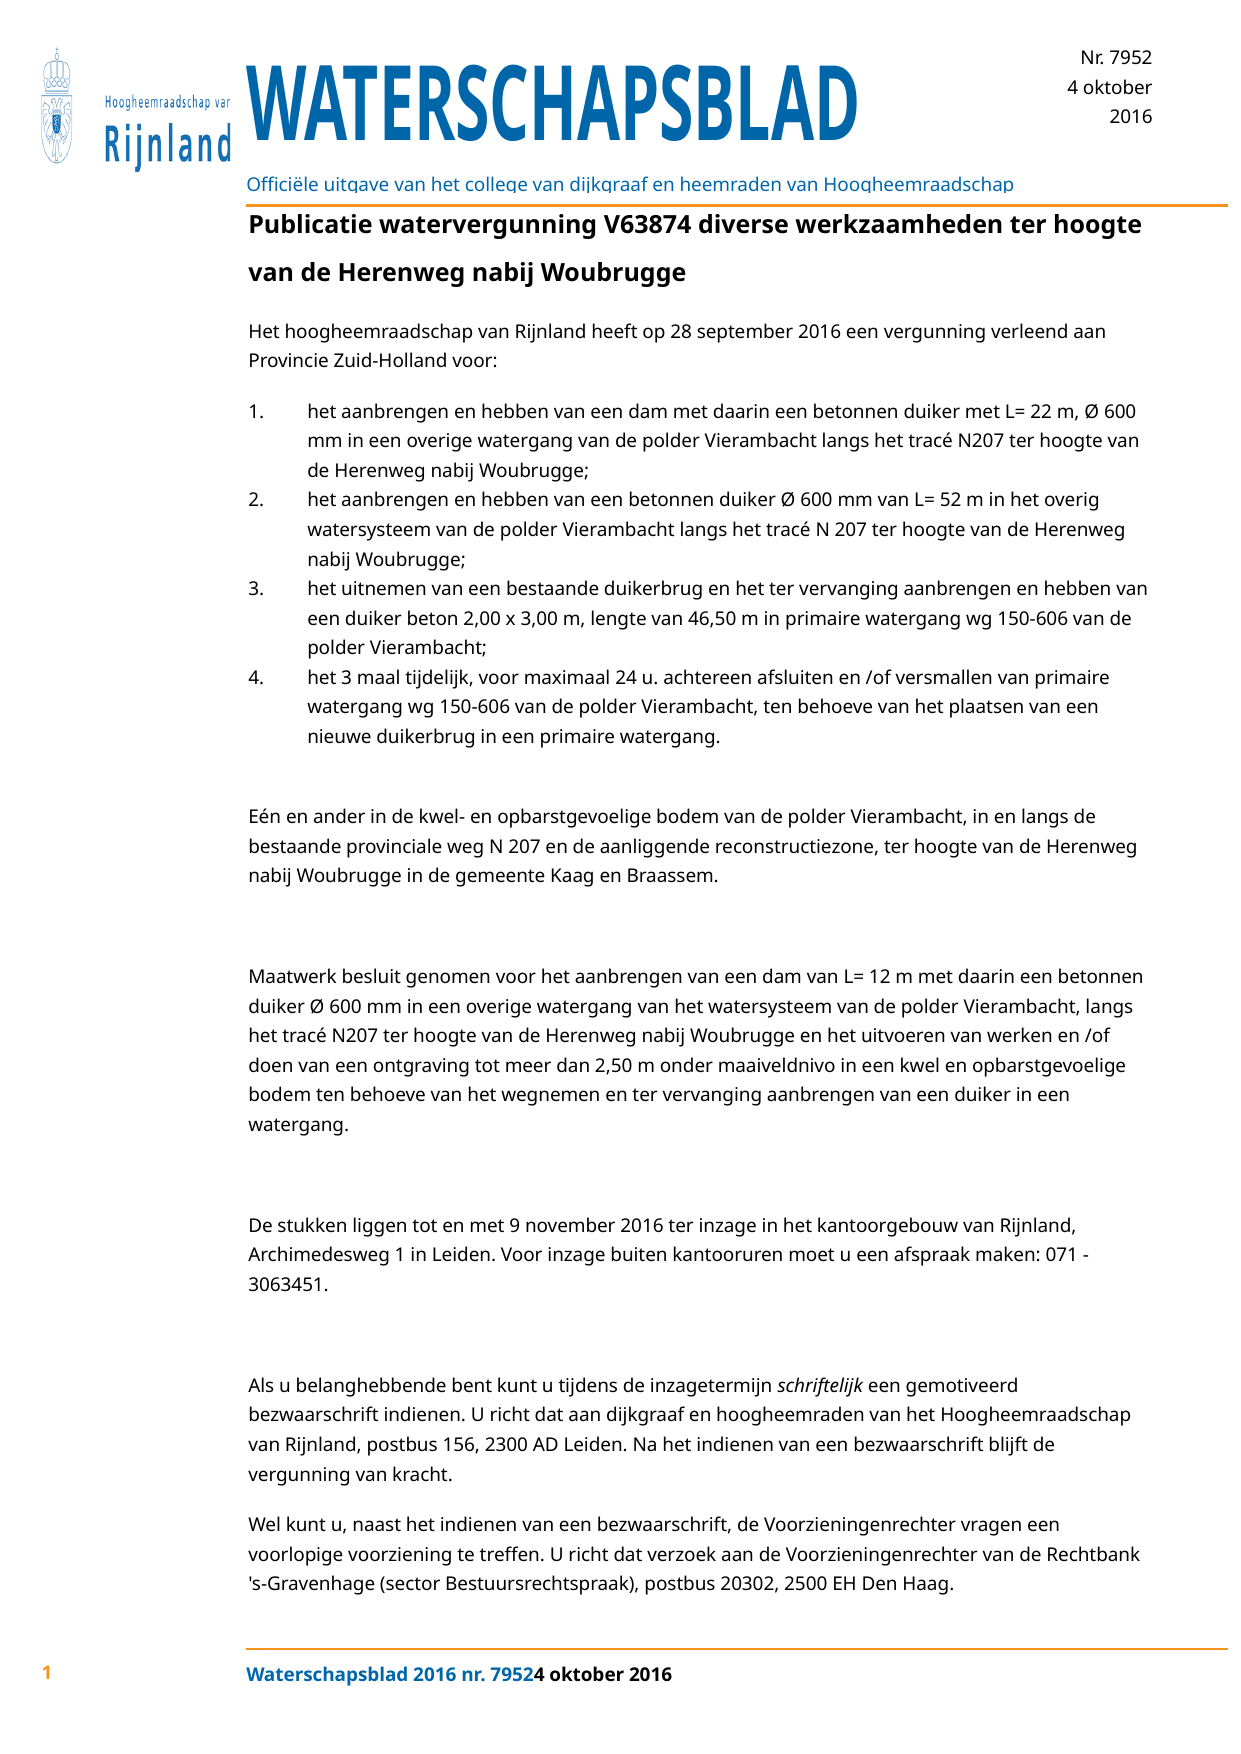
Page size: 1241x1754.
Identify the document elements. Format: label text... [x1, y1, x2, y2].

list het 3 maal tijdelijk, voor maximaal 24 u. achtereen afsluiten en /of versmallen van primaire watergang wg 150-606 van de polder Vierambacht, ten behoeve van het plaatsen van een nieuwe duikerbrug in een primaire watergang. [248, 664, 1152, 749]
text Wel kunt u, naast het indienen van een bezwaarschrift, de Voorzieningenrechter vragen een voorlopige voorziening te treffen. U richt dat verzoek aan de Voorzieningenrechter van de Rechtbank 's-Gravenhage (sector Bestuursrechtspraak), postbus 20302, 2500 EH Den Haag. [248, 1511, 1152, 1596]
text Als u belanghebbende bent kunt u tijdens de inzagetermijn schriftelijk een gemotiveerd bezwaarschrift indienen. U richt dat aan dijkgraaf en hoogheemraden van het Hoogheemraadschap van Rijnland, postbus 156, 2300 AD Leiden. Na het indienen van een bezwaarschrift blijft de vergunning van kracht. [248, 1372, 1152, 1487]
text Het hoogheemraadschap van Rijnland heeft op 28 september 2016 een vergunning verleend aan Provincie Zuid-Holland voor: [248, 318, 1152, 373]
text Eén en ander in de kwel- en opbarstgevoelige bodem van de polder Vierambacht, in en langs de bestaande provinciale weg N 207 en de aanliggende reconstructiezone, ter hoogte van de Herenweg nabij Woubrugge in de gemeente Kaag en Braassem. [248, 803, 1152, 888]
text De stukken liggen tot en met 9 november 2016 ter inzage in het kantoorgebouw van Rijnland, Archimedesweg 1 in Leiden. Voor inzage buiten kantooruren moet u een afspraak maken: 071 - 3063451. [248, 1212, 1152, 1297]
list het aanbrengen en hebben van een dam met daarin een betonnen duiker met L= 22 m, Ø 600 mm in een overige watergang van de polder Vierambacht langs het tracé N207 ter hoogte van de Herenweg nabij Woubrugge; [248, 398, 1152, 483]
picture [41, 47, 231, 172]
text Publicatie watervergunning V63874 diverse werkzaamheden ter hoogte van de Herenweg nabij Woubrugge [248, 207, 1152, 288]
text Maatwerk besluit genomen voor het aanbrengen van een dam van L= 12 m met daarin een betonnen duiker Ø 600 mm in een overige watergang van het watersysteem van de polder Vierambacht, langs het tracé N207 ter hoogte van de Herenweg nabij Woubrugge en het uitvoeren van werken en /of doen van een ontgraving tot meer dan 2,50 m onder maaiveldnivo in een kwel en opbarstgevoelige bodem ten behoeve van het wegnemen en ter vervanging aanbrengen van een duiker in een watergang. [248, 963, 1152, 1137]
list het uitnemen van een bestaande duikerbrug en het ter vervanging aanbrengen en hebben van een duiker beton 2,00 x 3,00 m, lengte van 46,50 m in primaire watergang wg 150-606 van de polder Vierambacht; [248, 575, 1152, 660]
list het aanbrengen en hebben van een betonnen duiker Ø 600 mm van L= 52 m in het overig watersysteem van de polder Vierambacht langs het tracé N 207 ter hoogte van de Herenweg nabij Woubrugge; [248, 487, 1152, 572]
